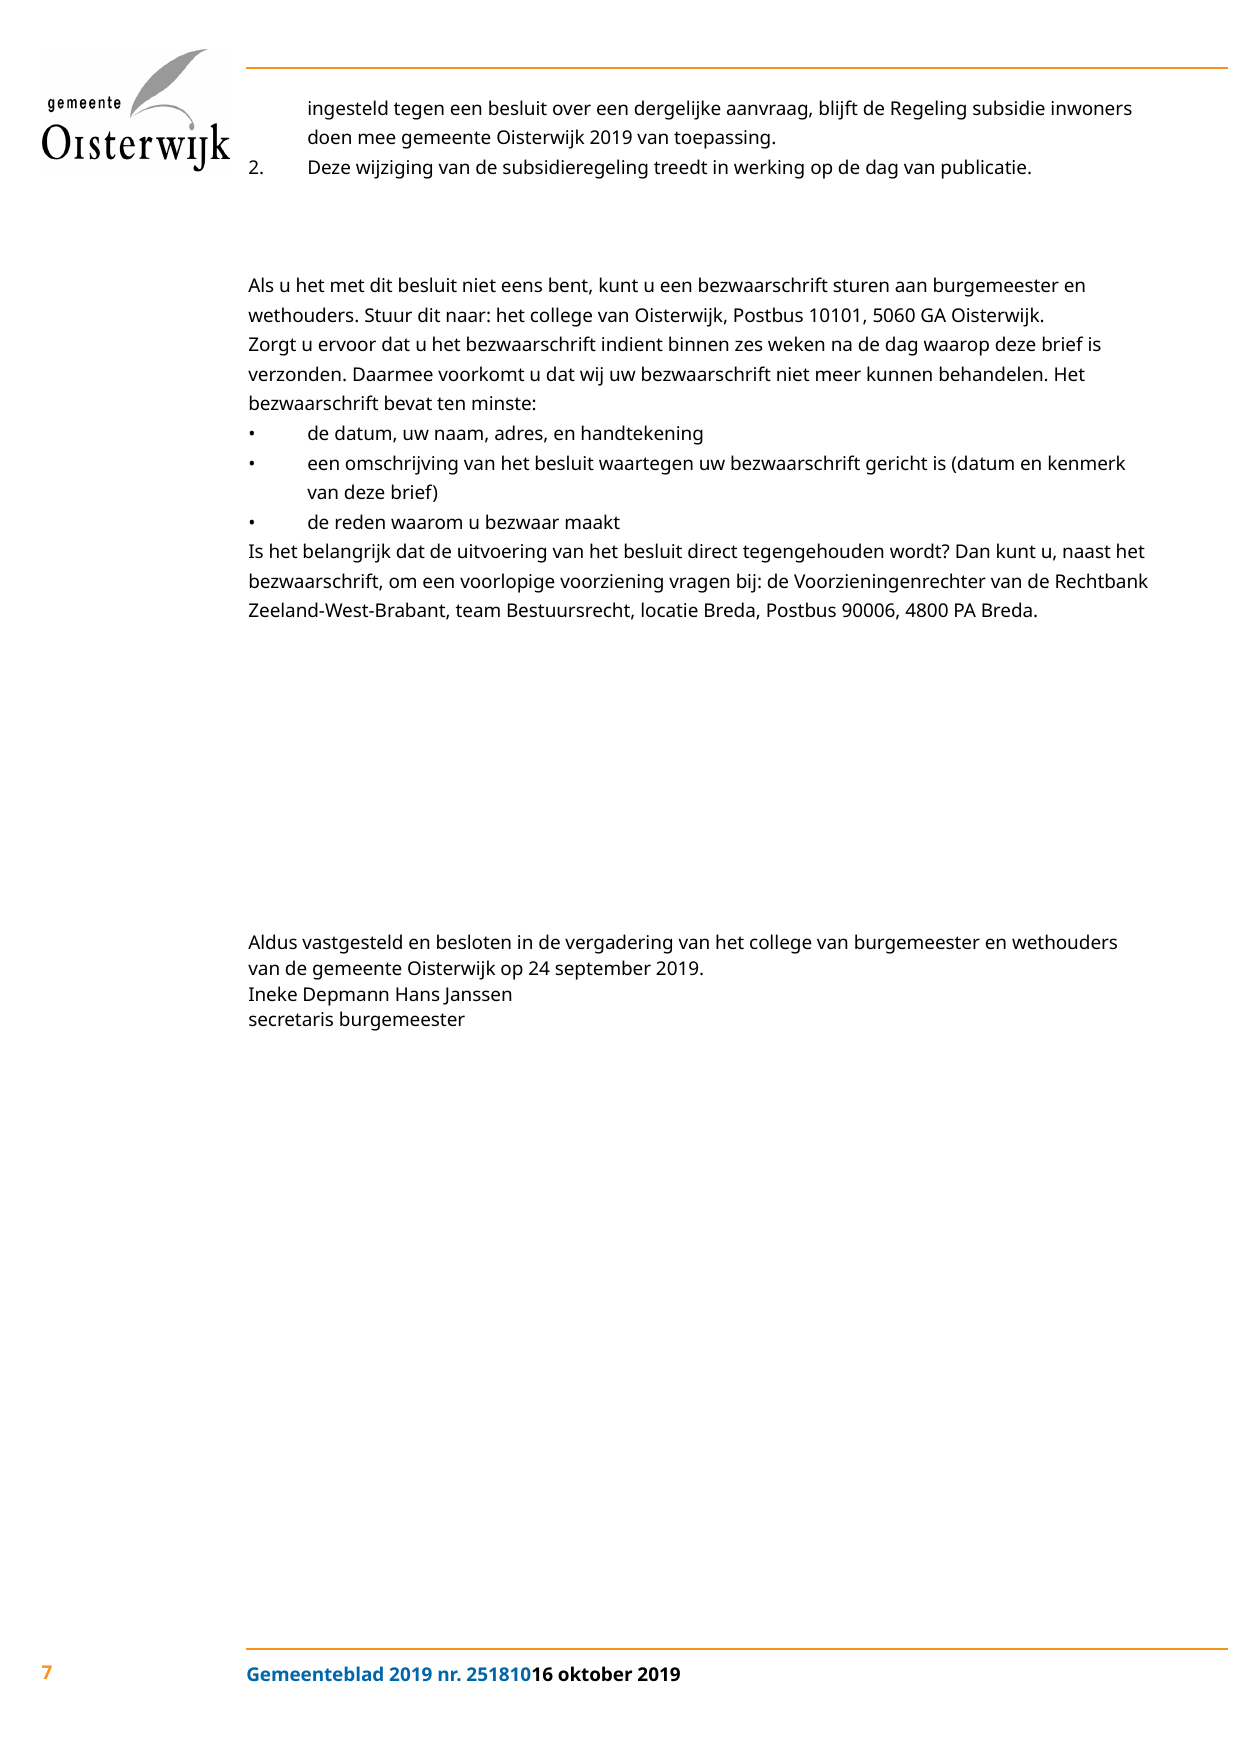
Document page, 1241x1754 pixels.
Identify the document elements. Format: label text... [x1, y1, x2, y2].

list de reden waarom u bezwaar maakt [248, 509, 1152, 535]
text secretaris burgemeester [248, 1006, 1152, 1032]
list Deze wijziging van de subsidieregeling treedt in werking op de dag van publicatie. [248, 154, 1152, 180]
text Zorgt u ervoor dat u het bezwaarschrift indient binnen zes weken na de dag waarop deze brief is verzonden. Daarmee voorkomt u dat wij uw bezwaarschrift niet meer kunnen behandelen. Het bezwaarschrift bevat ten minste: [248, 331, 1152, 416]
list een omschrijving van het besluit waartegen uw bezwaarschrift gericht is (datum en kenmerk van deze brief) [248, 450, 1152, 505]
text Ineke Depmann Hans Janssen [248, 981, 1152, 1006]
text Aldus vastgesteld en besloten in de vergadering van het college van burgemeester en wethouders van de gemeente Oisterwijk op 24 september 2019. [248, 929, 1152, 981]
list ingesteld tegen een besluit over een dergelijke aanvraag, blijft de Regeling subsidie inwoners doen mee gemeente Oisterwijk 2019 van toepassing. [248, 95, 1152, 150]
list de datum, uw naam, adres, en handtekening [248, 420, 1152, 446]
picture [41, 47, 231, 172]
text Als u het met dit besluit niet eens bent, kunt u een bezwaarschrift sturen aan burgemeester en wethouders. Stuur dit naar: het college van Oisterwijk, Postbus 10101, 5060 GA Oisterwijk. [248, 272, 1152, 328]
text Is het belangrijk dat de uitvoering van het besluit direct tegengehouden wordt? Dan kunt u, naast het bezwaarschrift, om een voorlopige voorziening vragen bij: de Voorzieningenrechter van de Rechtbank Zeeland-West-Brabant, team Bestuursrecht, locatie Breda, Postbus 90006, 4800 PA Breda. [248, 538, 1152, 623]
